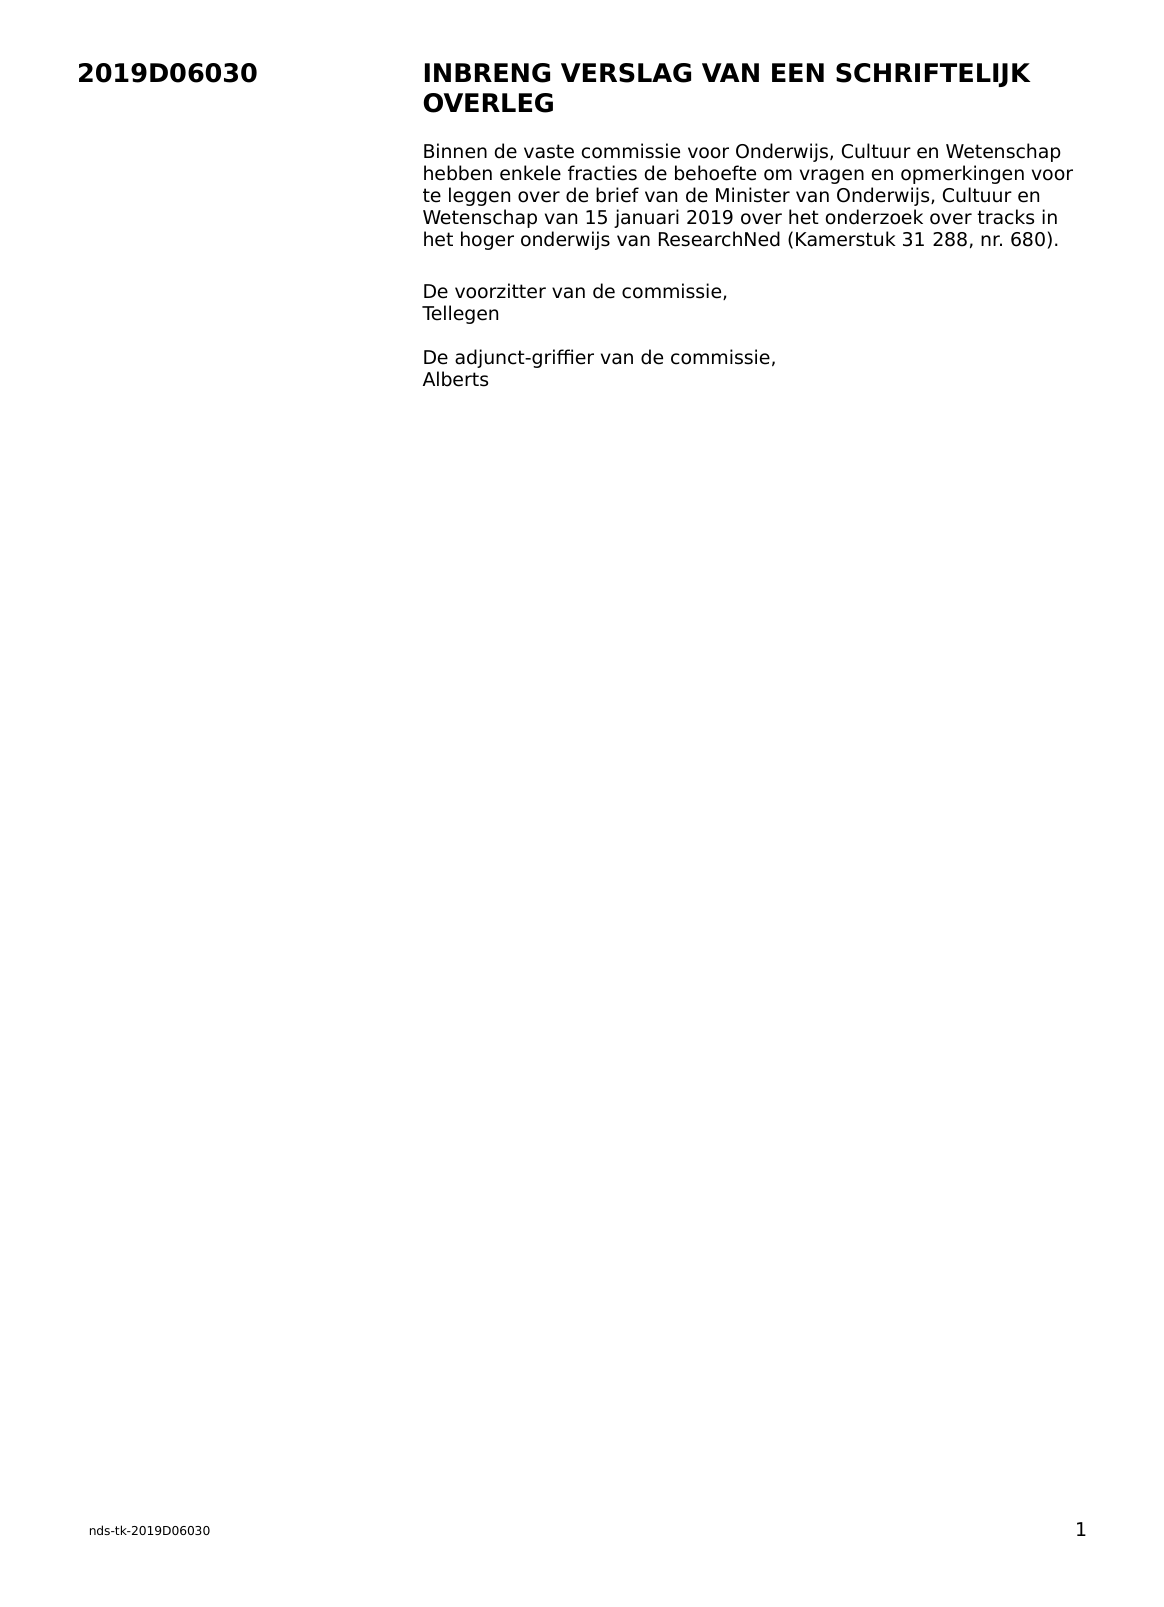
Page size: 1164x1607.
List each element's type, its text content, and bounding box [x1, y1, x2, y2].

text De voorzitter van de commissie, Tellegen [422, 281, 1087, 324]
text 2019D06030 INBRENG VERSLAG VAN EEN SCHRIFTELIJK OVERLEG [77, 59, 1087, 118]
text Binnen de vaste commissie voor Onderwijs, Cultuur en Wetenschap hebben enkele fracties de behoefte om vragen en opmerkingen voor te leggen over de brief van de Minister van Onderwijs, Cultuur en Wetenschap van 15 januari 2019 over het onderzoek over tracks in het hoger onderwijs van ResearchNed (Kamerstuk 31 288, nr. 680). [422, 141, 1087, 251]
text De adjunct-griffier van de commissie, Alberts [422, 347, 1087, 391]
text nds-tk-2019D06030 [88, 1524, 323, 1538]
